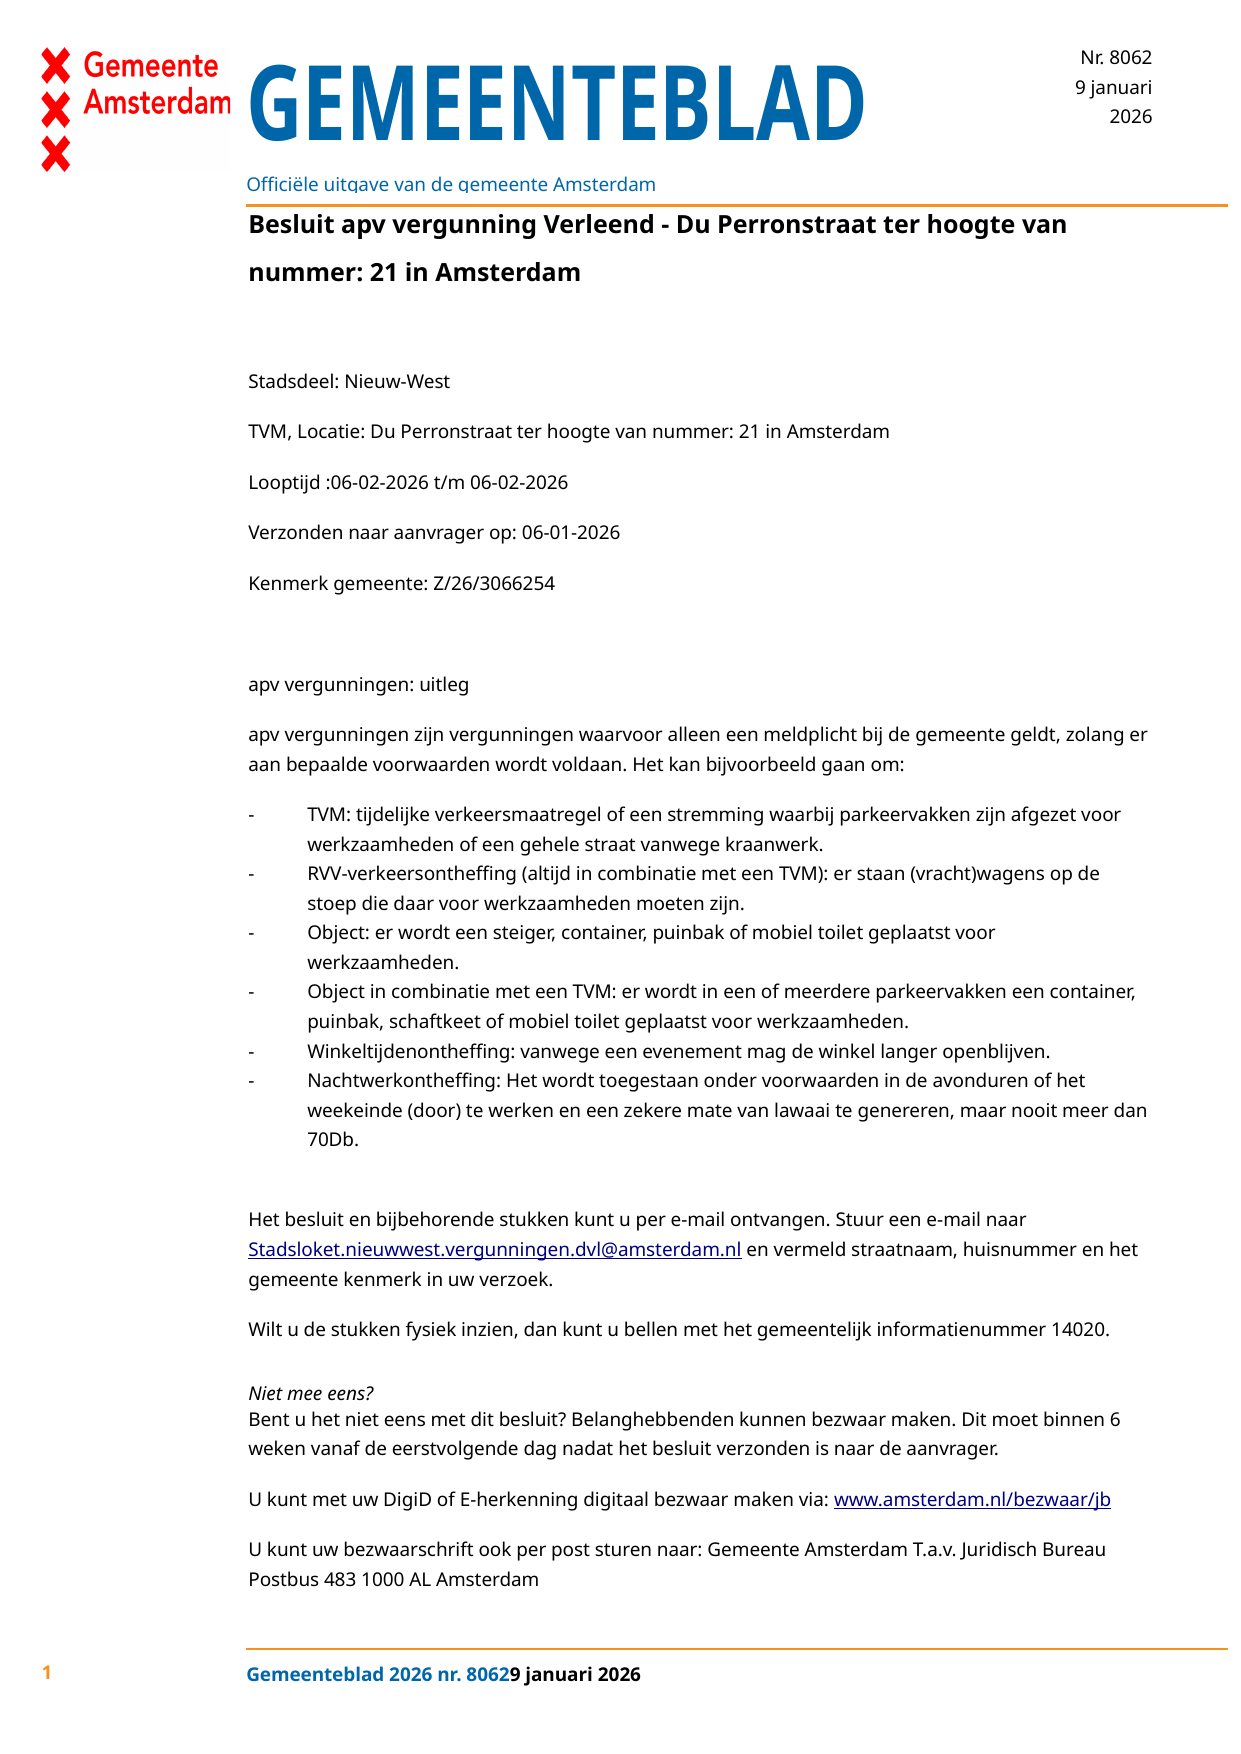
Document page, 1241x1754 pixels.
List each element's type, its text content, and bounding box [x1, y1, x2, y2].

text Besluit apv vergunning Verleend - Du Perronstraat ter hoogte van nummer: 21 in Amsterdam [248, 207, 1152, 288]
list RVV-verkeersontheffing (altijd in combinatie met een TVM): er staan (vracht)wagens op de stoep die daar voor werkzaamheden moeten zijn. [248, 860, 1152, 916]
text Het besluit en bijbehorende stukken kunt u per e-mail ontvangen. Stuur een e-mail naar Stadsloket.nieuwwest.vergunningen.dvl@amsterdam.nl en vermeld straatnaam, huisnummer en het gemeente kenmerk in uw verzoek. [248, 1207, 1152, 1292]
text Kenmerk gemeente: Z/26/3066254 [248, 570, 1152, 596]
text Niet mee eens? [248, 1380, 1152, 1406]
text apv vergunningen zijn vergunningen waarvoor alleen een meldplicht bij de gemeente geldt, zolang er aan bepaalde voorwaarden wordt voldaan. Het kan bijvoorbeeld gaan om: [248, 721, 1152, 777]
list Nachtwerkontheffing: Het wordt toegestaan onder voorwaarden in de avonduren of het weekeinde (door) te werken en een zekere mate van lawaai te genereren, maar nooit meer dan 70Db. [248, 1067, 1152, 1152]
text U kunt met uw DigiD of E-herkenning digitaal bezwaar maken via: www.amsterdam.nl/bezwaar/jb [248, 1486, 1152, 1512]
text U kunt uw bezwaarschrift ook per post sturen naar: Gemeente Amsterdam T.a.v. Juridisch Bureau Postbus 483 1000 AL Amsterdam [248, 1536, 1152, 1592]
list Winkeltijdenontheffing: vanwege een evenement mag de winkel langer openblijven. [248, 1038, 1152, 1064]
text Looptijd :06-02-2026 t/m 06-02-2026 [248, 469, 1152, 495]
text Verzonden naar aanvrager op: 06-01-2026 [248, 519, 1152, 545]
text TVM, Locatie: Du Perronstraat ter hoogte van nummer: 21 in Amsterdam [248, 419, 1152, 444]
list TVM: tijdelijke verkeersmaatregel of een stremming waarbij parkeervakken zijn afgezet voor werkzaamheden of een gehele straat vanwege kraanwerk. [248, 801, 1152, 857]
text Bent u het niet eens met dit besluit? Belanghebbenden kunnen bezwaar maken. Dit moet binnen 6 weken vanaf de eerstvolgende dag nadat het besluit verzonden is naar de aanvrager. [248, 1406, 1152, 1461]
text apv vergunningen: uitleg [248, 671, 1152, 697]
picture [41, 47, 231, 172]
text Wilt u de stukken fysiek inzien, dan kunt u bellen met het gemeentelijk informatienummer 14020. [248, 1316, 1152, 1342]
list Object in combinatie met een TVM: er wordt in een of meerdere parkeervakken een container, puinbak, schaftkeet of mobiel toilet geplaatst voor werkzaamheden. [248, 979, 1152, 1034]
text Stadsdeel: Nieuw-West [248, 368, 1152, 394]
list Object: er wordt een steiger, container, puinbak of mobiel toilet geplaatst voor werkzaamheden. [248, 919, 1152, 975]
